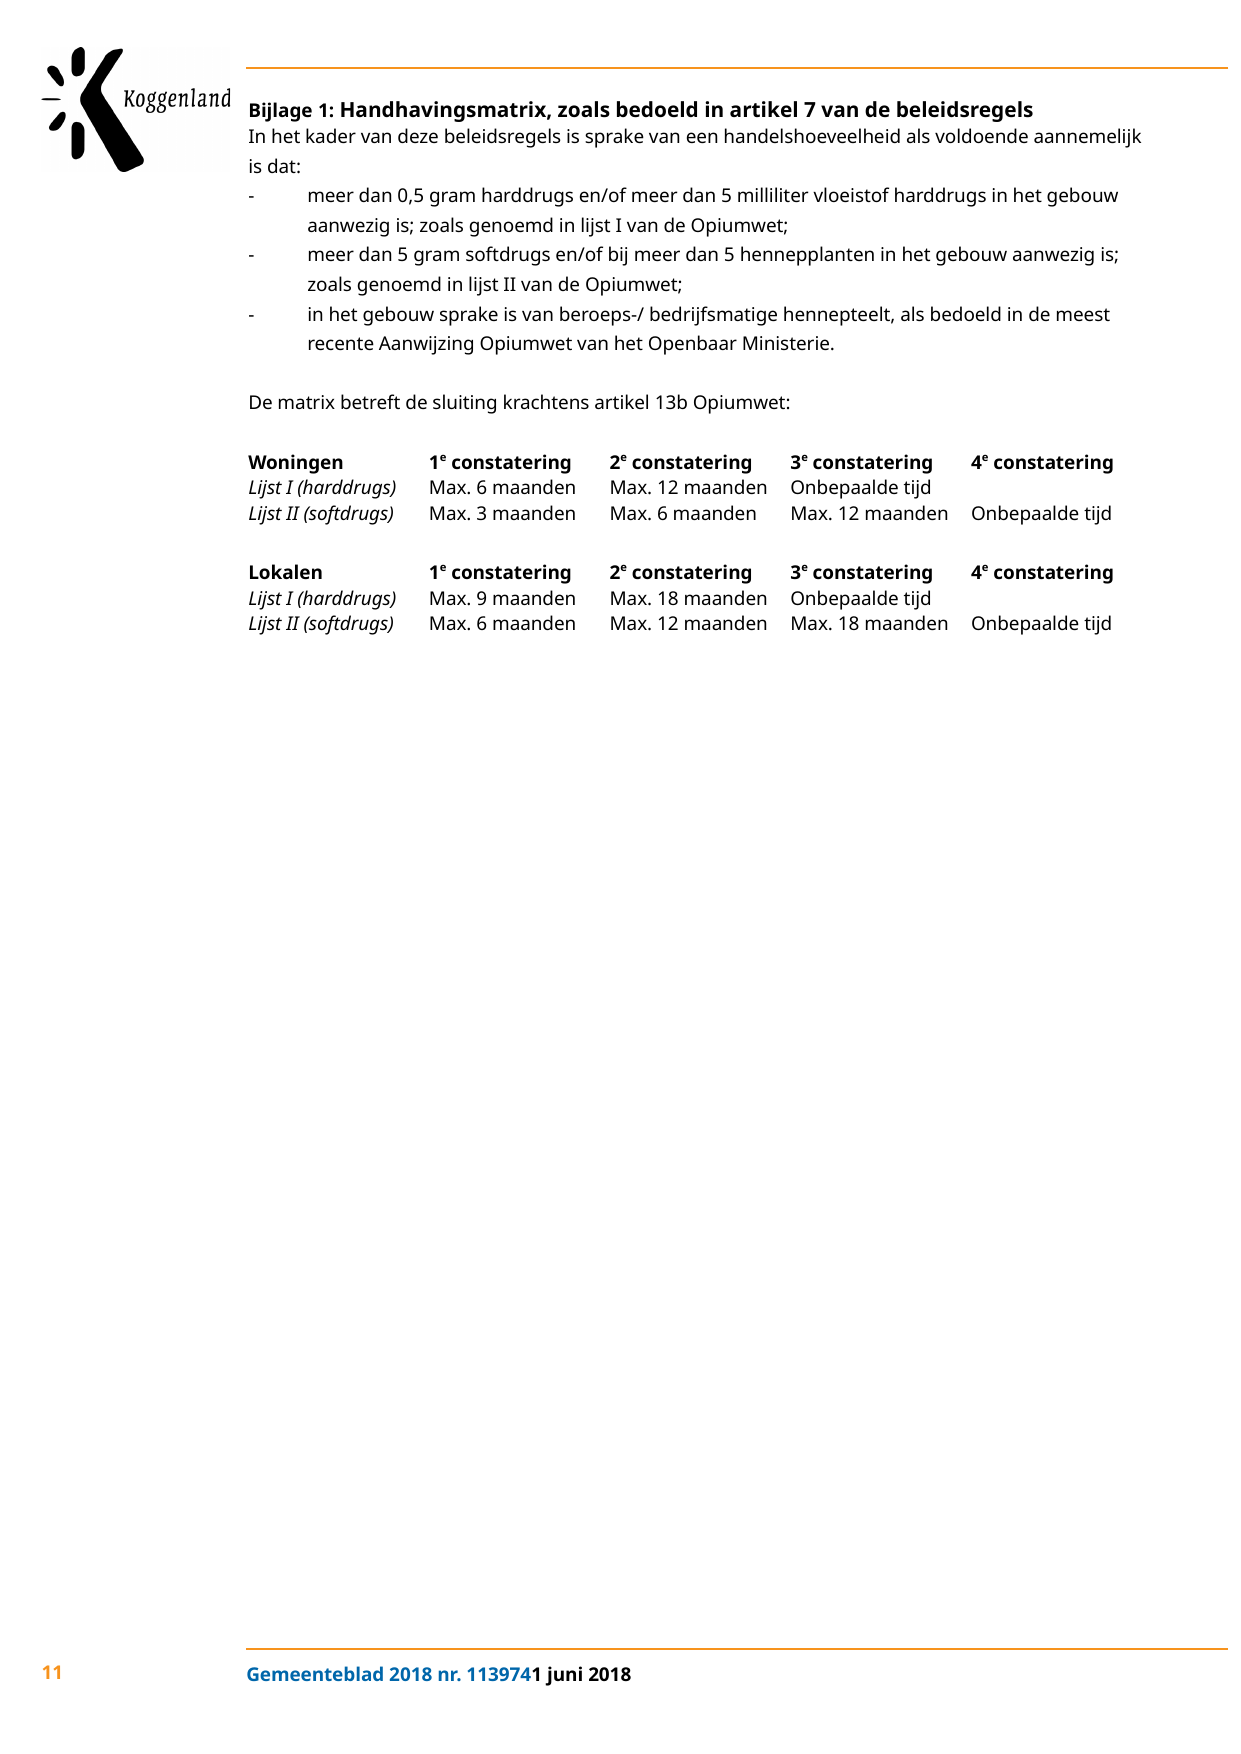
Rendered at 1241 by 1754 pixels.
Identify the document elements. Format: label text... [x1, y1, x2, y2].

text Bijlage 1: Handhavingsmatrix, zoals bedoeld in artikel 7 van de beleidsregels [248, 95, 1152, 123]
table_header 4e constatering [971, 559, 1152, 585]
table_cell Onbepaalde tijd [790, 475, 971, 500]
table_header 1e constatering [429, 449, 609, 474]
table_cell Max. 6 maanden [429, 475, 609, 500]
picture [41, 47, 231, 172]
list in het gebouw sprake is van beroeps-/ bedrijfsmatige hennepteelt, als bedoeld in de meest recente Aanwijzing Opiumwet van het Openbaar Ministerie. [248, 301, 1152, 356]
table_cell Onbepaalde tijd [971, 500, 1152, 526]
table_cell Max. 6 maanden [609, 500, 790, 526]
table_cell Max. 18 maanden [790, 610, 971, 636]
table_cell [971, 475, 1152, 500]
table_cell Max. 12 maanden [609, 475, 790, 500]
table_cell Lijst II (softdrugs) [248, 500, 429, 526]
table_header Woningen [248, 449, 429, 474]
table_cell Lijst II (softdrugs) [248, 610, 429, 636]
table_cell Max. 12 maanden [609, 610, 790, 636]
table_cell Max. 12 maanden [790, 500, 971, 526]
table_cell Lijst I (harddrugs) [248, 475, 429, 500]
table_cell Onbepaalde tijd [790, 585, 971, 610]
table_header 2e constatering [609, 559, 790, 585]
table_header 4e constatering [971, 449, 1152, 474]
table_cell Onbepaalde tijd [971, 610, 1152, 636]
table_header Lokalen [248, 559, 429, 585]
table_cell Max. 18 maanden [609, 585, 790, 610]
table_cell Lijst I (harddrugs) [248, 585, 429, 610]
table_header 2e constatering [609, 449, 790, 474]
list meer dan 5 gram softdrugs en/of bij meer dan 5 hennepplanten in het gebouw aanwezig is; zoals genoemd in lijst II van de Opiumwet; [248, 242, 1152, 297]
table_cell [971, 585, 1152, 610]
table_header 1e constatering [429, 559, 609, 585]
table_cell Max. 9 maanden [429, 585, 609, 610]
text De matrix betreft de sluiting krachtens artikel 13b Opiumwet: [248, 389, 1152, 415]
table_cell Max. 6 maanden [429, 610, 609, 636]
table_cell Max. 3 maanden [429, 500, 609, 526]
table_header 3e constatering [790, 559, 971, 585]
list meer dan 0,5 gram harddrugs en/of meer dan 5 milliliter vloeistof harddrugs in het gebouw aanwezig is; zoals genoemd in lijst I van de Opiumwet; [248, 182, 1152, 238]
table_header 3e constatering [790, 449, 971, 474]
text In het kader van deze beleidsregels is sprake van een handelshoeveelheid als voldoende aannemelijk is dat: [248, 123, 1152, 179]
